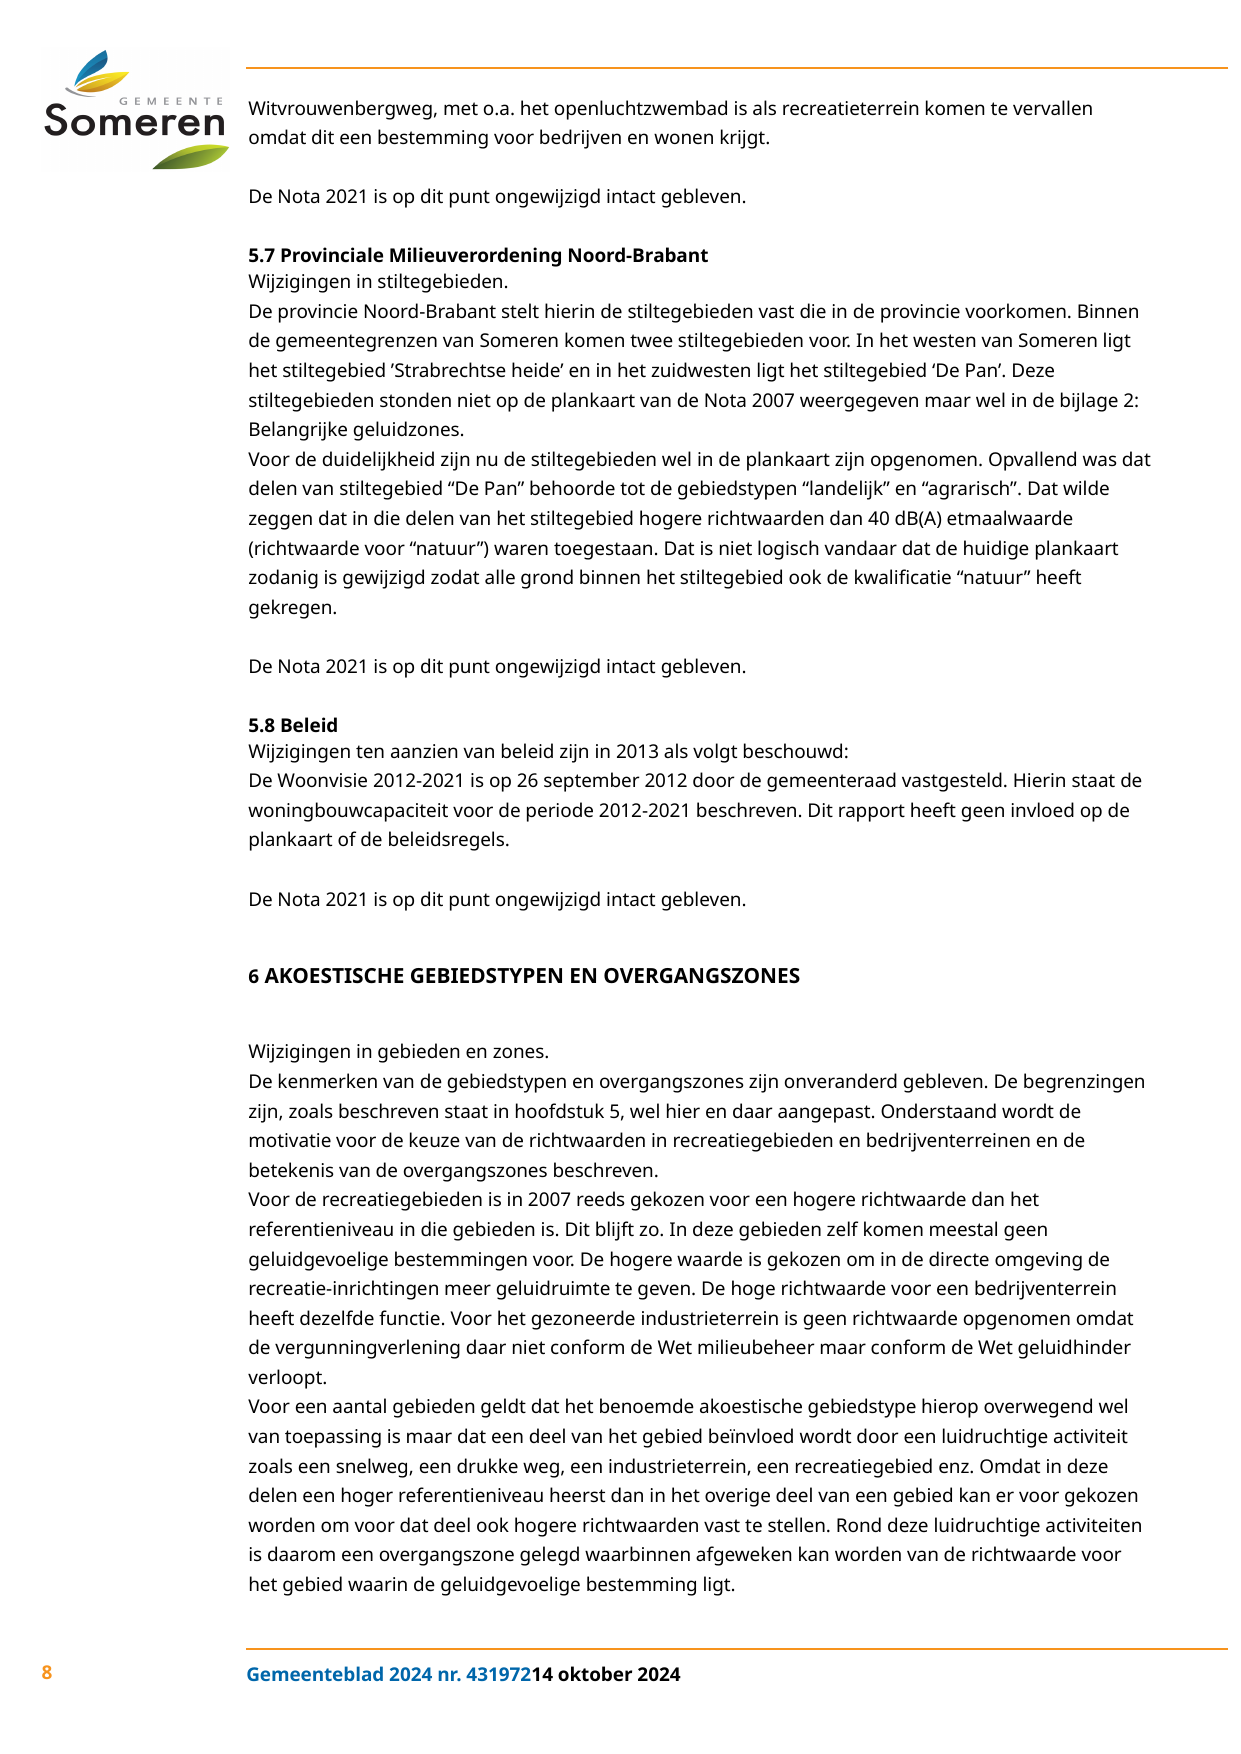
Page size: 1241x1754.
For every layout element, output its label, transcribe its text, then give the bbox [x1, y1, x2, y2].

text Witvrouwenbergweg, met o.a. het openluchtzwembad is als recreatieterrein komen te vervallen omdat dit een bestemming voor bedrijven en wonen krijgt. [248, 95, 1152, 150]
text Voor een aantal gebieden geldt dat het benoemde akoestische gebiedstype hierop overwegend wel van toepassing is maar dat een deel van het gebied beïnvloed wordt door een luidruchtige activiteit zoals een snelweg, een drukke weg, een industrieterrein, een recreatiegebied enz. Omdat in deze delen een hoger referentieniveau heerst dan in het overige deel van een gebied kan er voor gekozen worden om voor dat deel ook hogere richtwaarden vast te stellen. Rond deze luidruchtige activiteiten is daarom een overgangszone gelegd waarbinnen afgeweken kan worden van de richtwaarde voor het gebied waarin de geluidgevoelige bestemming ligt. [248, 1394, 1152, 1597]
text De kenmerken van de gebiedstypen en overgangszones zijn onveranderd gebleven. De begrenzingen zijn, zoals beschreven staat in hoofdstuk 5, wel hier en daar aangepast. Onderstaand wordt de motivatie voor de keuze van de richtwaarden in recreatiegebieden en bedrijventerreinen en de betekenis van de overgangszones beschreven. [248, 1068, 1152, 1183]
picture [41, 47, 231, 172]
text 5.7 Provinciale Milieuverordening Noord-Brabant [248, 243, 1152, 268]
text Wijzigingen in gebieden en zones. [248, 1039, 1152, 1064]
text 5.8 Beleid [248, 712, 1152, 738]
text 6 AKOESTISCHE GEBIEDSTYPEN EN OVERGANGSZONES [248, 961, 1152, 989]
text De Nota 2021 is op dit punt ongewijzigd intact gebleven. [248, 183, 1152, 209]
text Wijzigingen ten aanzien van beleid zijn in 2013 als volgt beschouwd: [248, 738, 1152, 764]
text De Nota 2021 is op dit punt ongewijzigd intact gebleven. [248, 653, 1152, 679]
text Wijzigingen in stiltegebieden. [248, 268, 1152, 294]
text Voor de duidelijkheid zijn nu de stiltegebieden wel in de plankaart zijn opgenomen. Opvallend was dat delen van stiltegebied “De Pan” behoorde tot de gebiedstypen “landelijk” en “agrarisch”. Dat wilde zeggen dat in die delen van het stiltegebied hogere richtwaarden dan 40 dB(A) etmaalwaarde (richtwaarde voor “natuur”) waren toegestaan. Dat is niet logisch vandaar dat de huidige plankaart zodanig is gewijzigd zodat alle grond binnen het stiltegebied ook de kwalificatie “natuur” heeft gekregen. [248, 446, 1152, 619]
text Voor de recreatiegebieden is in 2007 reeds gekozen voor een hogere richtwaarde dan het referentieniveau in die gebieden is. Dit blijft zo. In deze gebieden zelf komen meestal geen geluidgevoelige bestemmingen voor. De hogere waarde is gekozen om in de directe omgeving de recreatie-inrichtingen meer geluidruimte te geven. De hoge richtwaarde voor een bedrijventerrein heeft dezelfde functie. Voor het gezoneerde industrieterrein is geen richtwaarde opgenomen omdat de vergunningverlening daar niet conform de Wet milieubeheer maar conform de Wet geluidhinder verloopt. [248, 1187, 1152, 1390]
text De Nota 2021 is op dit punt ongewijzigd intact gebleven. [248, 886, 1152, 912]
text De Woonvisie 2012-2021 is op 26 september 2012 door de gemeenteraad vastgesteld. Hierin staat de woningbouwcapaciteit voor de periode 2012-2021 beschreven. Dit rapport heeft geen invloed op de plankaart of de beleidsregels. [248, 767, 1152, 852]
text De provincie Noord-Brabant stelt hierin de stiltegebieden vast die in de provincie voorkomen. Binnen de gemeentegrenzen van Someren komen twee stiltegebieden voor. In het westen van Someren ligt het stiltegebied ’Strabrechtse heide’ en in het zuidwesten ligt het stiltegebied ‘De Pan’. Deze stiltegebieden stonden niet op de plankaart van de Nota 2007 weergegeven maar wel in de bijlage 2: Belangrijke geluidzones. [248, 298, 1152, 442]
